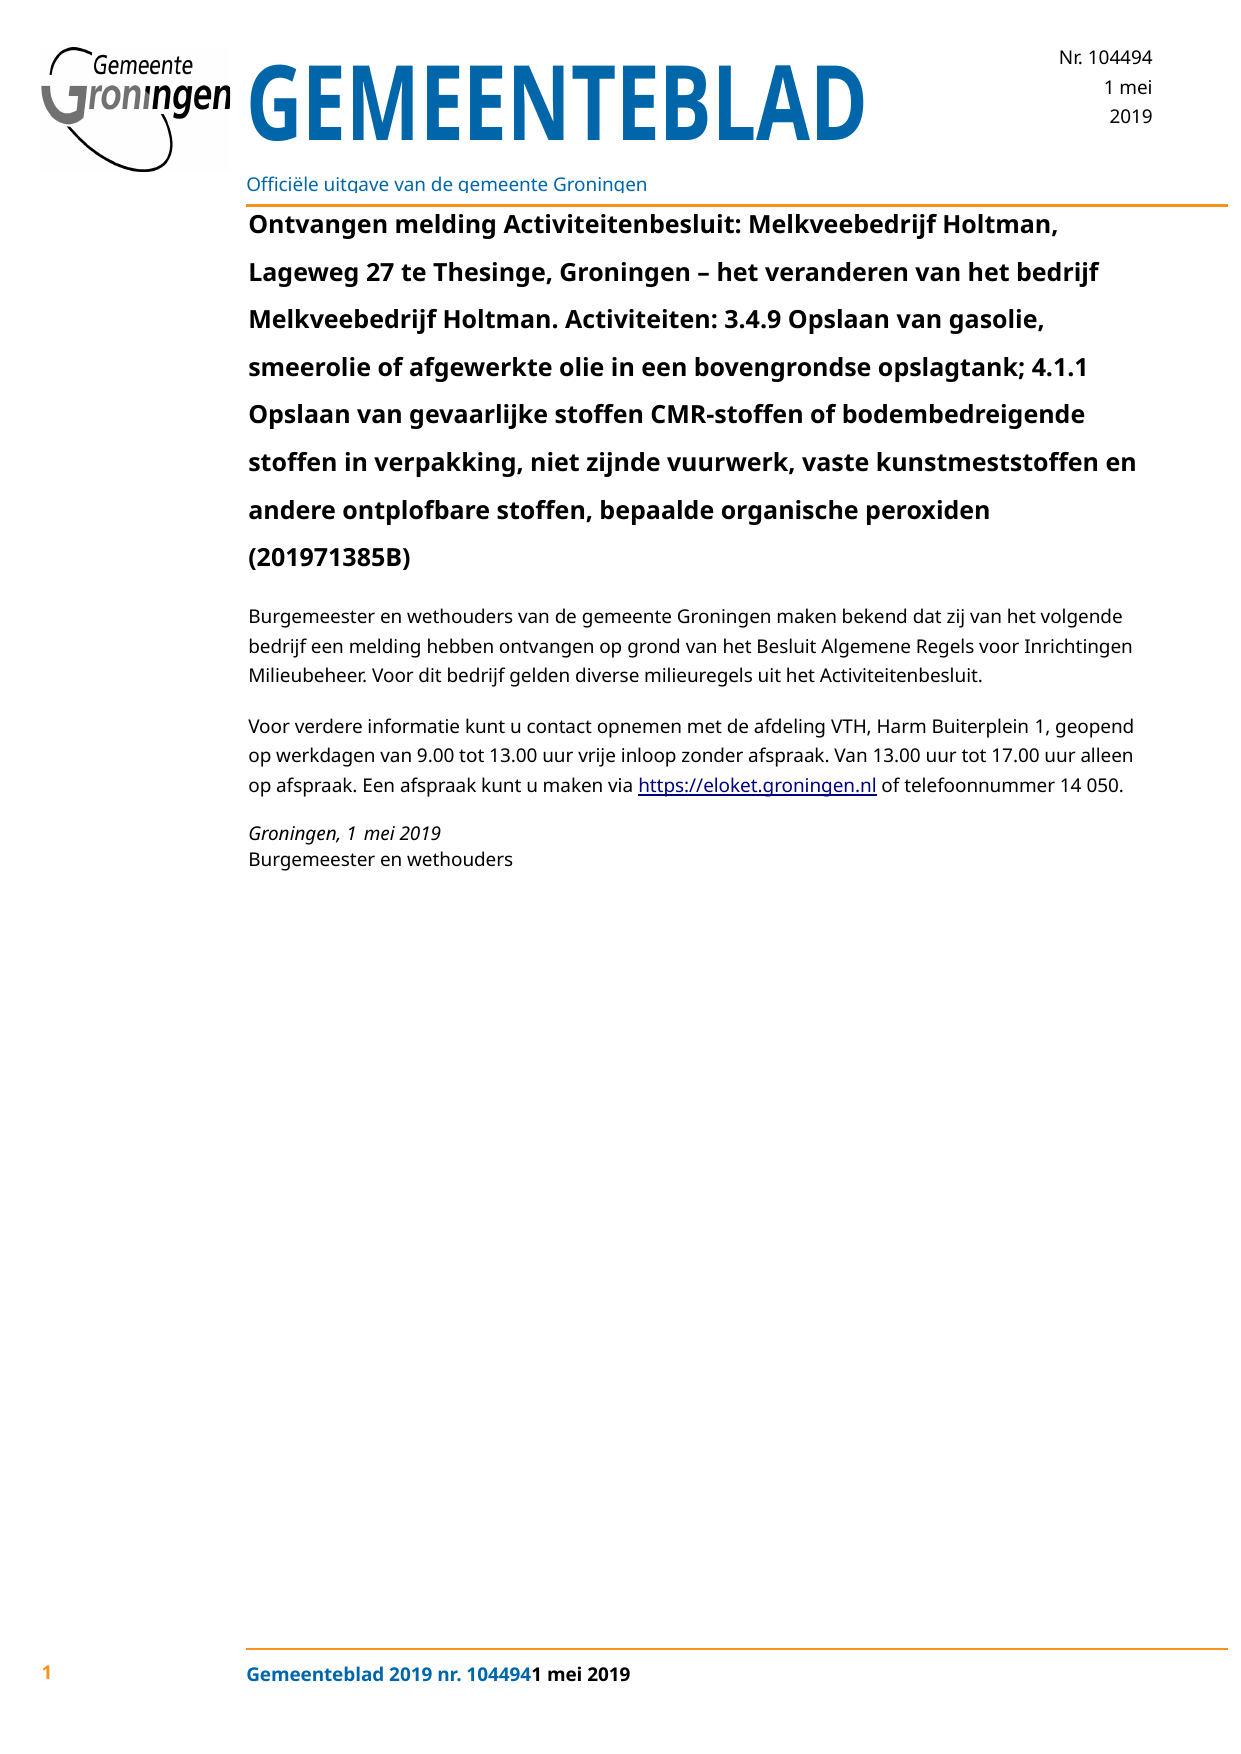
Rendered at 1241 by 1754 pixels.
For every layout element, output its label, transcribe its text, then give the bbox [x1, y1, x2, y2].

picture [41, 47, 231, 172]
text Groningen, 1 mei 2019 [248, 820, 1152, 846]
text Burgemeester en wethouders [248, 846, 1152, 872]
text Burgemeester en wethouders van de gemeente Groningen maken bekend dat zij van het volgende bedrijf een melding hebben ontvangen op grond van het Besluit Algemene Regels voor Inrichtingen Milieubeheer. Voor dit bedrijf gelden diverse milieuregels uit het Activiteitenbesluit. [248, 603, 1152, 688]
text Ontvangen melding Activiteitenbesluit: Melkveebedrijf Holtman, Lageweg 27 te Thesinge, Groningen – het veranderen van het bedrijf Melkveebedrijf Holtman. Activiteiten: 3.4.9 Opslaan van gasolie, smeerolie of afgewerkte olie in een bovengrondse opslagtank; 4.1.1 Opslaan van gevaarlijke stoffen CMR-stoffen of bodembedreigende stoffen in verpakking, niet zijnde vuurwerk, vaste kunstmeststoffen en andere ontplofbare stoffen, bepaalde organische peroxiden (201971385B) [248, 207, 1152, 574]
text Voor verdere informatie kunt u contact opnemen met de afdeling VTH, Harm Buiterplein 1, geopend op werkdagen van 9.00 tot 13.00 uur vrije inloop zonder afspraak. Van 13.00 uur tot 17.00 uur alleen op afspraak. Een afspraak kunt u maken via https://eloket.groningen.nl of telefoonnummer 14 050. [248, 713, 1152, 798]
